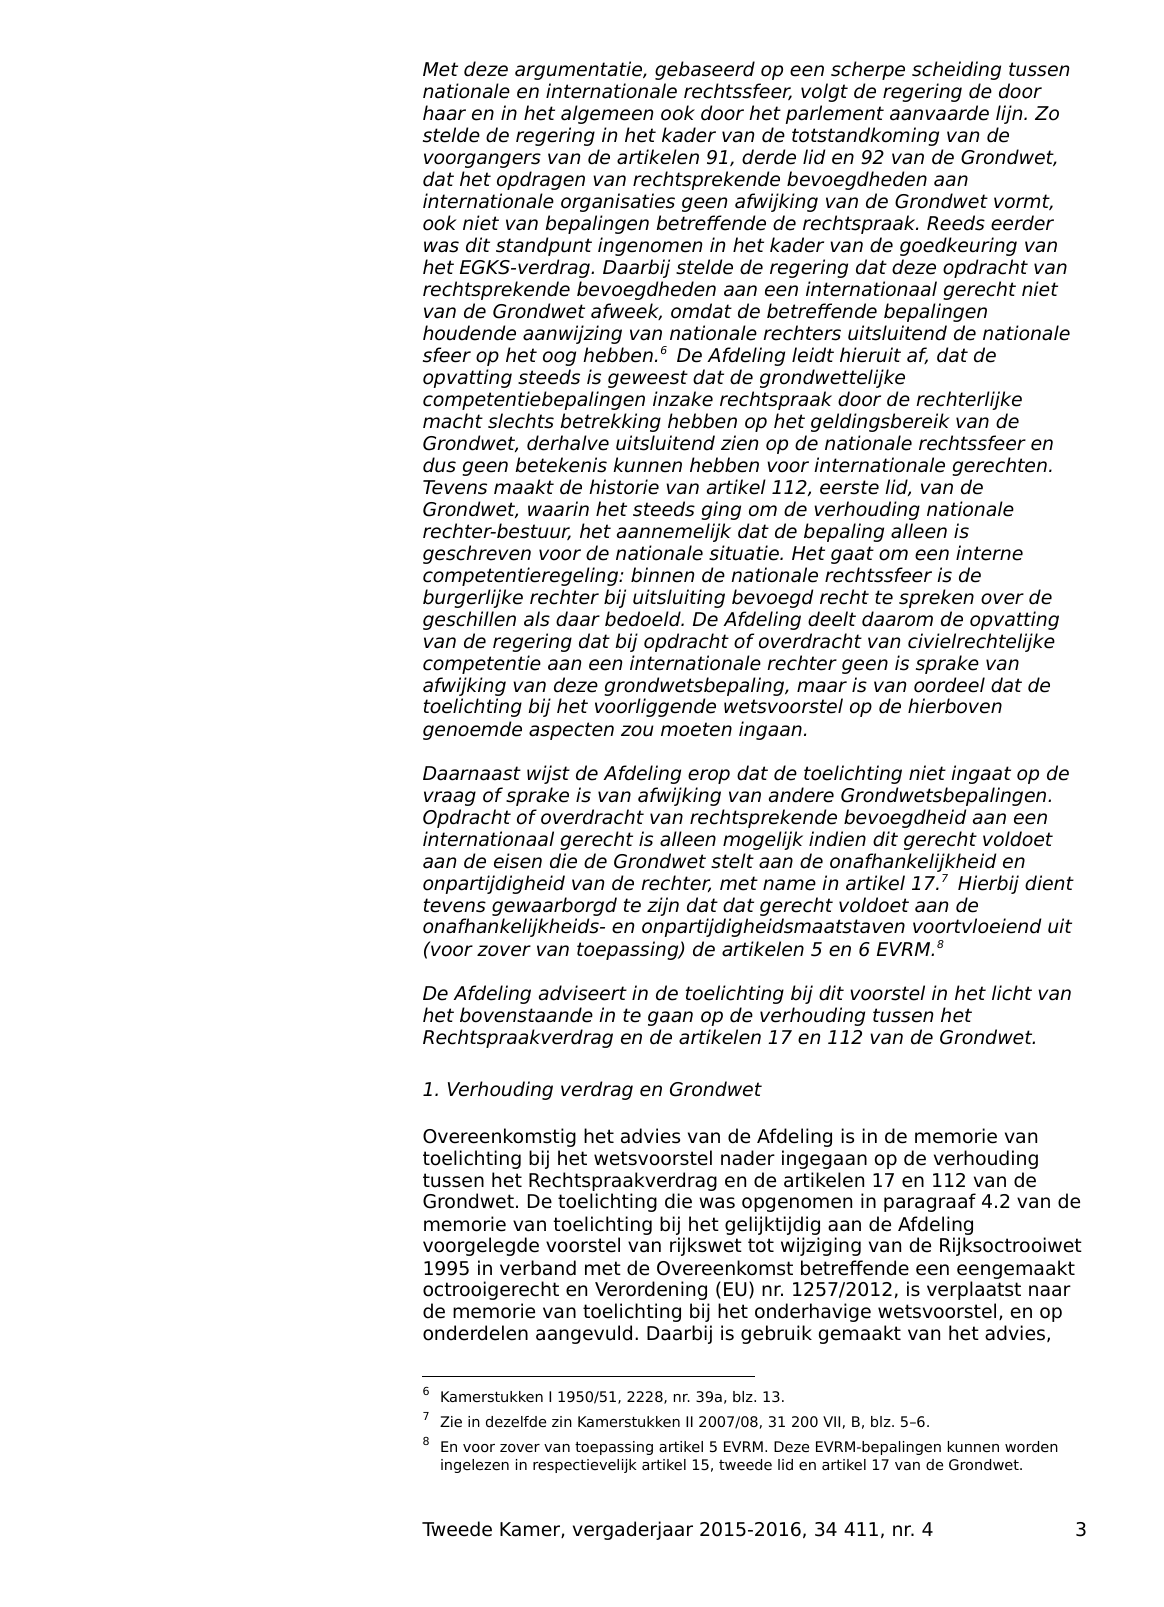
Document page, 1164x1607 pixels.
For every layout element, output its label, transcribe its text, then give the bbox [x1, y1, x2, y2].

text Overeenkomstig het advies van de Afdeling is in de memorie van toelichting bij het wetsvoorstel nader ingegaan op de verhouding tussen het Rechtspraakverdrag en de artikelen 17 en 112 van de Grondwet. De toelichting die was opgenomen in paragraaf 4.2 van de memorie van toelichting bij het gelijktijdig aan de Afdeling voorgelegde voorstel van rijkswet tot wijziging van de Rijksoctrooiwet 1995 in verband met de Overeenkomst betreffende een eengemaakt octrooigerecht en Verordening (EU) nr. 1257/2012, is verplaatst naar de memorie van toelichting bij het onderhavige wetsvoorstel, en op onderdelen aangevuld. Daarbij is gebruik gemaakt van het advies, [422, 1126, 1087, 1345]
text Met deze argumentatie, gebaseerd op een scherpe scheiding tussen nationale en internationale rechtssfeer, volgt de regering de door haar en in het algemeen ook door het parlement aanvaarde lijn. Zo stelde de regering in het kader van de totstandkoming van de voorgangers van de artikelen 91, derde lid en 92 van de Grondwet, dat het opdragen van rechtsprekende bevoegdheden aan internationale organisaties geen afwijking van de Grondwet vormt, ook niet van bepalingen betreffende de rechtspraak. Reeds eerder was dit standpunt ingenomen in het kader van de goedkeuring van het EGKS-verdrag. Daarbij stelde de regering dat deze opdracht van rechtsprekende bevoegdheden aan een internationaal gerecht niet van de Grondwet afweek, omdat de betreffende bepalingen houdende aanwijzing van nationale rechters uitsluitend de nationale sfeer op het oog hebben. De Afdeling leidt hieruit af, dat de opvatting steeds is geweest dat de grondwettelijke competentiebepalingen inzake rechtspraak door de rechterlijke macht slechts betrekking hebben op het geldingsbereik van de Grondwet, derhalve uitsluitend zien op de nationale rechtssfeer en dus geen betekenis kunnen hebben voor internationale gerechten. Tevens maakt de historie van artikel 112, eerste lid, van de Grondwet, waarin het steeds ging om de verhouding nationale rechter-bestuur, het aannemelijk dat de bepaling alleen is geschreven voor de nationale situatie. Het gaat om een interne competentieregeling: binnen de nationale rechtssfeer is de burgerlijke rechter bij uitsluiting bevoegd recht te spreken over de geschillen als daar bedoeld. De Afdeling deelt daarom de opvatting van de regering dat bij opdracht of overdracht van civielrechtelijke competentie aan een internationale rechter geen is sprake van afwijking van deze grondwetsbepaling, maar is van oordeel dat de toelichting bij het voorliggende wetsvoorstel op de hierboven genoemde aspecten zou moeten ingaan. [422, 59, 1087, 740]
text En voor zover van toepassing artikel 5 EVRM. Deze EVRM-bepalingen kunnen worden ingelezen in respectievelijk artikel 15, tweede lid en artikel 17 van de Grondwet. [422, 1435, 1087, 1474]
subtitle 1. Verhouding verdrag en Grondwet [422, 1078, 1087, 1101]
text Kamerstukken I 1950/51, 2228, nr. 39a, blz. 13. [422, 1385, 1087, 1407]
text De Afdeling adviseert in de toelichting bij dit voorstel in het licht van het bovenstaande in te gaan op de verhouding tussen het Rechtspraakverdrag en de artikelen 17 en 112 van de Grondwet. [422, 983, 1087, 1048]
text Daarnaast wijst de Afdeling erop dat de toelichting niet ingaat op de vraag of sprake is van afwijking van andere Grondwetsbepalingen. Opdracht of overdracht van rechtsprekende bevoegdheid aan een internationaal gerecht is alleen mogelijk indien dit gerecht voldoet aan de eisen die de Grondwet stelt aan de onafhankelijkheid en onpartijdigheid van de rechter, met name in artikel 17. Hierbij dient tevens gewaarborgd te zijn dat dat gerecht voldoet aan de onafhankelijkheids- en onpartijdigheidsmaatstaven voortvloeiend uit (voor zover van toepassing) de artikelen 5 en 6 EVRM. [422, 763, 1087, 960]
text Zie in dezelfde zin Kamerstukken II 2007/08, 31 200 VII, B, blz. 5–6. [422, 1410, 1087, 1432]
